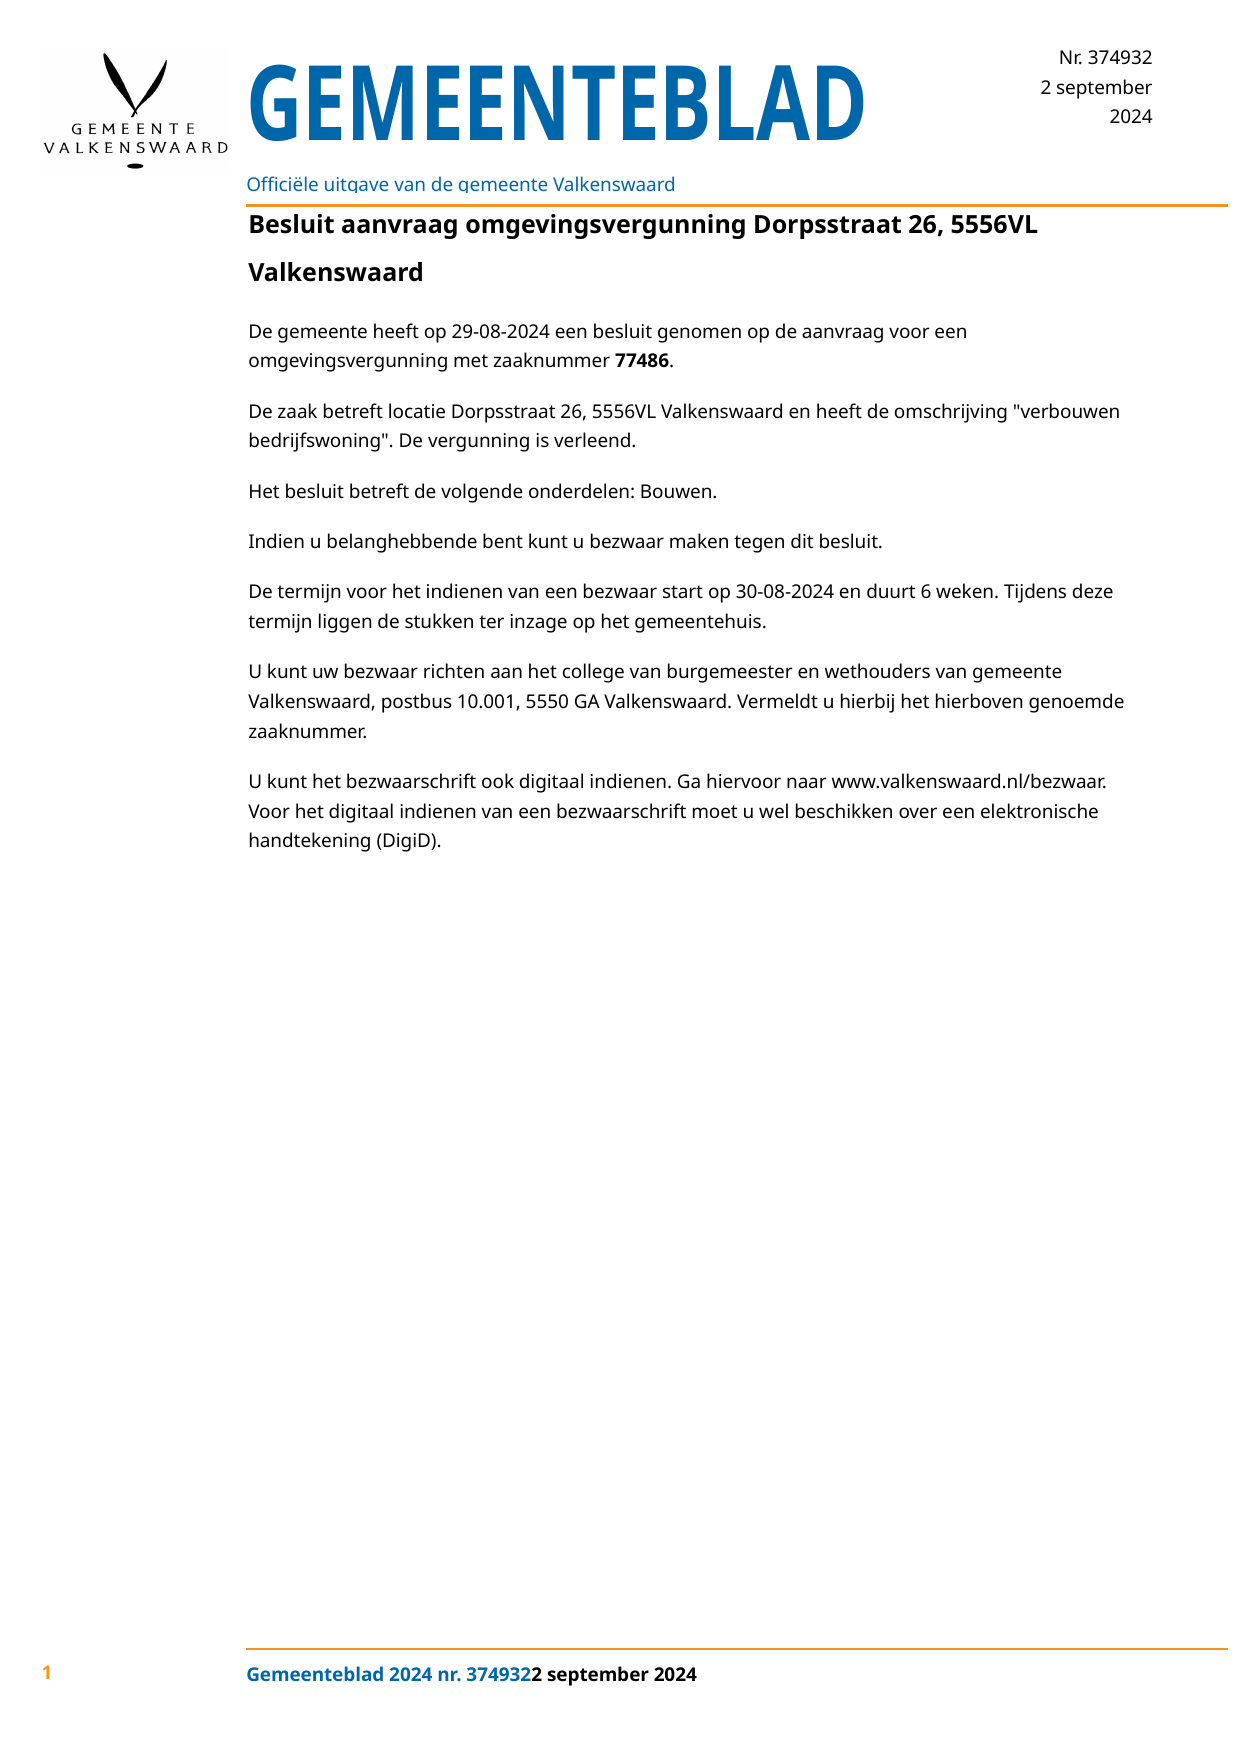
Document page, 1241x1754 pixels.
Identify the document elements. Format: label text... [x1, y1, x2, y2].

text Indien u belanghebbende bent kunt u bezwaar maken tegen dit besluit. [248, 528, 1152, 554]
text U kunt uw bezwaar richten aan het college van burgemeester en wethouders van gemeente Valkenswaard, postbus 10.001, 5550 GA Valkenswaard. Vermeldt u hierbij het hierboven genoemde zaaknummer. [248, 659, 1152, 744]
text De termijn voor het indienen van een bezwaar start op 30-08-2024 en duurt 6 weken. Tijdens deze termijn liggen de stukken ter inzage op het gemeentehuis. [248, 579, 1152, 634]
text U kunt het bezwaarschrift ook digitaal indienen. Ga hiervoor naar www.valkenswaard.nl/bezwaar. Voor het digitaal indienen van een bezwaarschrift moet u wel beschikken over een elektronische handtekening (DigiD). [248, 768, 1152, 853]
picture [41, 47, 231, 172]
text Het besluit betreft de volgende onderdelen: Bouwen. [248, 478, 1152, 504]
text De zaak betreft locatie Dorpsstraat 26, 5556VL Valkenswaard en heeft de omschrijving "verbouwen bedrijfswoning". De vergunning is verleend. [248, 398, 1152, 453]
text Besluit aanvraag omgevingsvergunning Dorpsstraat 26, 5556VL Valkenswaard [248, 207, 1152, 288]
text De gemeente heeft op 29-08-2024 een besluit genomen op de aanvraag voor een omgevingsvergunning met zaaknummer 77486. [248, 318, 1152, 373]
